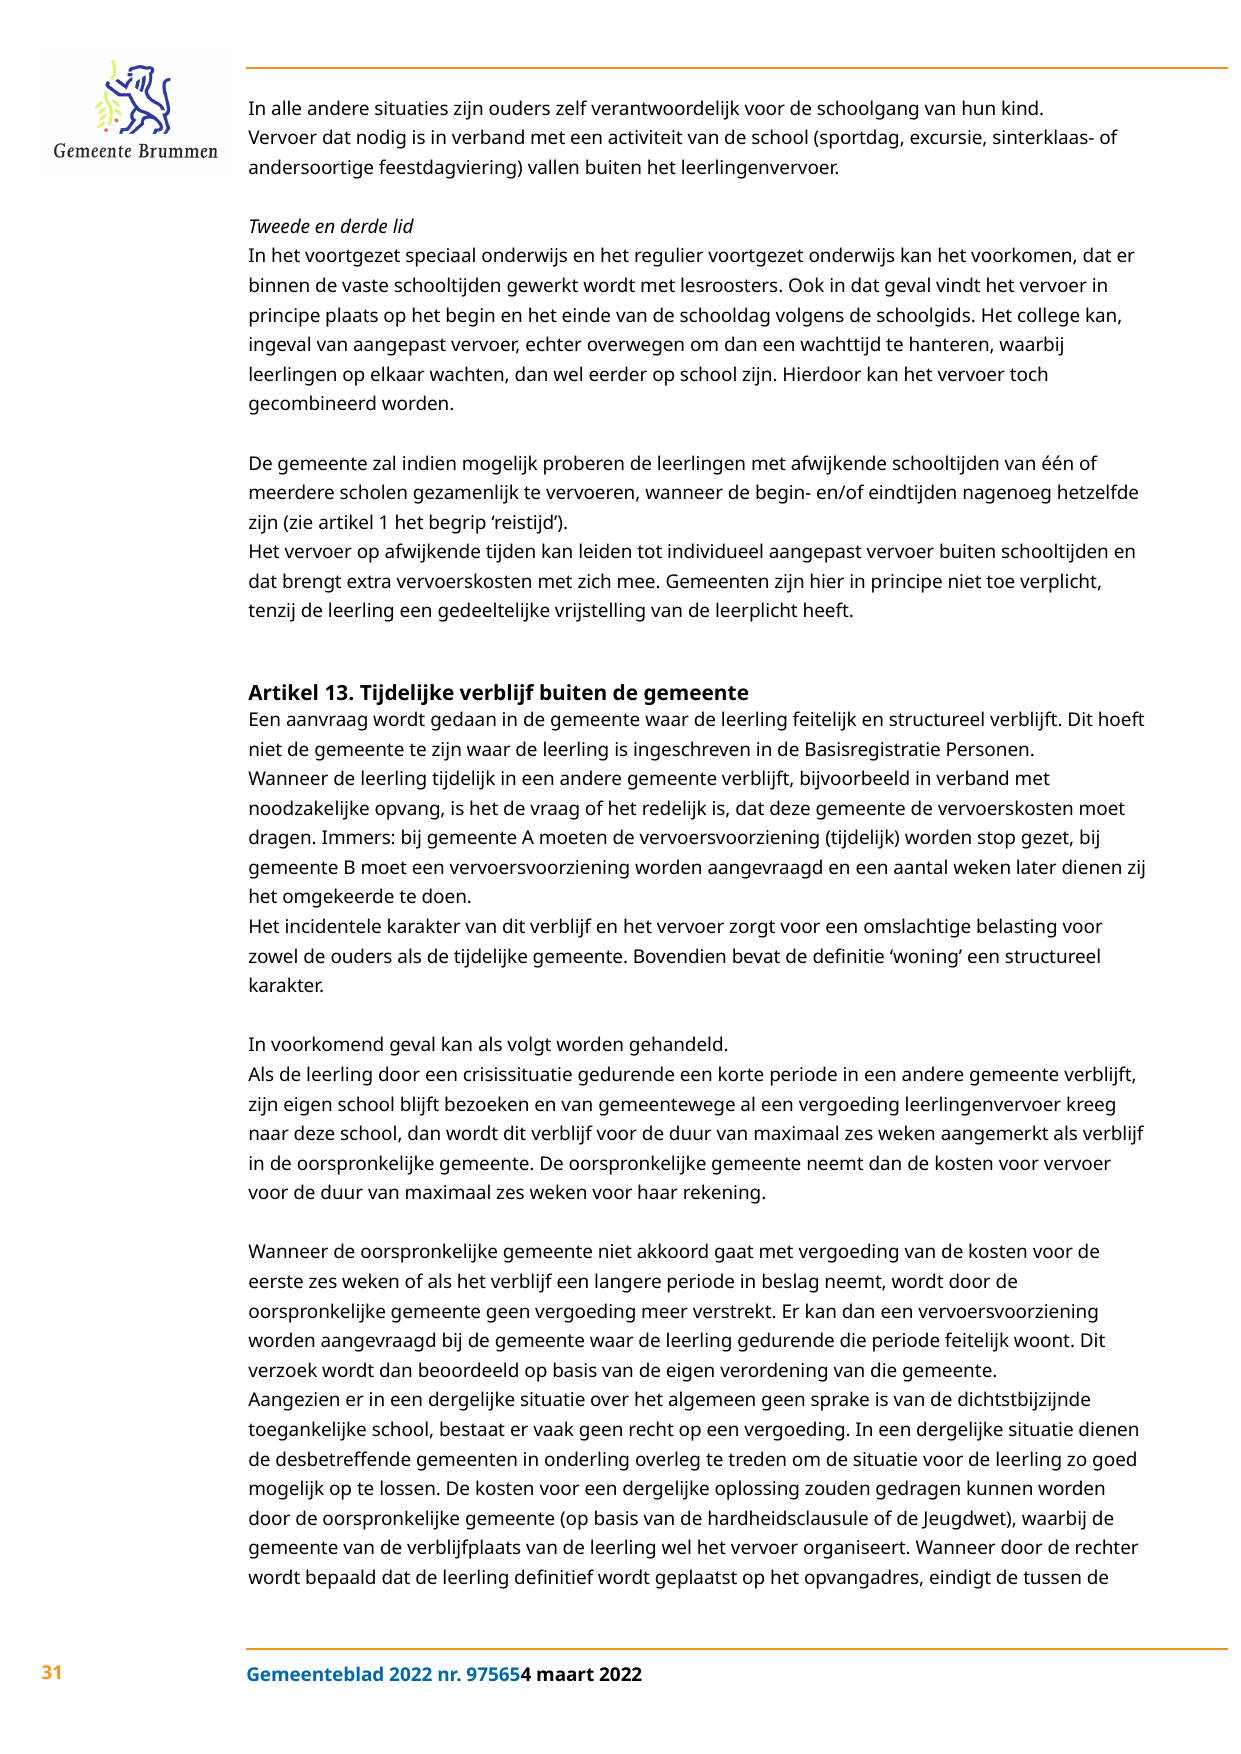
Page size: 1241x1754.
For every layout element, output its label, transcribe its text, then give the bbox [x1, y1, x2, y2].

text In het voortgezet speciaal onderwijs en het regulier voortgezet onderwijs kan het voorkomen, dat er binnen de vaste schooltijden gewerkt wordt met lesroosters. Ook in dat geval vindt het vervoer in principe plaats op het begin en het einde van de schooldag volgens de schoolgids. Het college kan, ingeval van aangepast vervoer, echter overwegen om dan een wachttijd te hanteren, waarbij leerlingen op elkaar wachten, dan wel eerder op school zijn. Hierdoor kan het vervoer toch gecombineerd worden. [248, 243, 1152, 416]
text Wanneer de leerling tijdelijk in een andere gemeente verblijft, bijvoorbeeld in verband met noodzakelijke opvang, is het de vraag of het redelijk is, dat deze gemeente de vervoerskosten moet dragen. Immers: bij gemeente A moeten de vervoersvoorziening (tijdelijk) worden stop gezet, bij gemeente B moet een vervoersvoorziening worden aangevraagd en een aantal weken later dienen zij het omgekeerde te doen. [248, 765, 1152, 909]
text Het incidentele karakter van dit verblijf en het vervoer zorgt voor een omslachtige belasting voor zowel de ouders als de tijdelijke gemeente. Bovendien bevat de definitie ‘woning’ een structureel karakter. [248, 913, 1152, 998]
text Het vervoer op afwijkende tijden kan leiden tot individueel aangepast vervoer buiten schooltijden en dat brengt extra vervoerskosten met zich mee. Gemeenten zijn hier in principe niet toe verplicht, tenzij de leerling een gedeeltelijke vrijstelling van de leerplicht heeft. [248, 538, 1152, 623]
text Artikel 13. Tijdelijke verblijf buiten de gemeente [248, 678, 1152, 706]
text Aangezien er in een dergelijke situatie over het algemeen geen sprake is van de dichtstbijzijnde toegankelijke school, bestaat er vaak geen recht op een vergoeding. In een dergelijke situatie dienen de desbetreffende gemeenten in onderling overleg te treden om de situatie voor de leerling zo goed mogelijk op te lossen. De kosten voor een dergelijke oplossing zouden gedragen kunnen worden door de oorspronkelijke gemeente (op basis van de hardheidsclausule of de Jeugdwet), waarbij de gemeente van de verblijfplaats van de leerling wel het vervoer organiseert. Wanneer door de rechter wordt bepaald dat de leerling definitief wordt geplaatst op het opvangadres, eindigt de tussen de [248, 1387, 1152, 1590]
text In voorkomend geval kan als volgt worden gehandeld. [248, 1032, 1152, 1057]
text In alle andere situaties zijn ouders zelf verantwoordelijk voor de schoolgang van hun kind. [248, 95, 1152, 121]
text Vervoer dat nodig is in verband met een activiteit van de school (sportdag, excursie, sinterklaas- of andersoortige feestdagviering) vallen buiten het leerlingenvervoer. [248, 124, 1152, 180]
text De gemeente zal indien mogelijk proberen de leerlingen met afwijkende schooltijden van één of meerdere scholen gezamenlijk te vervoeren, wanneer de begin- en/of eindtijden nagenoeg hetzelfde zijn (zie artikel 1 het begrip ‘reistijd’). [248, 450, 1152, 535]
picture [41, 47, 231, 172]
text Tweede en derde lid [248, 213, 1152, 239]
text Als de leerling door een crisissituatie gedurende een korte periode in een andere gemeente verblijft, zijn eigen school blijft bezoeken en van gemeentewege al een vergoeding leerlingenvervoer kreeg naar deze school, dan wordt dit verblijf voor de duur van maximaal zes weken aangemerkt als verblijf in de oorspronkelijke gemeente. De oorspronkelijke gemeente neemt dan de kosten voor vervoer voor de duur van maximaal zes weken voor haar rekening. [248, 1061, 1152, 1205]
text Wanneer de oorspronkelijke gemeente niet akkoord gaat met vergoeding van de kosten voor de eerste zes weken of als het verblijf een langere periode in beslag neemt, wordt door de oorspronkelijke gemeente geen vergoeding meer verstrekt. Er kan dan een vervoersvoorziening worden aangevraagd bij de gemeente waar de leerling gedurende die periode feitelijk woont. Dit verzoek wordt dan beoordeeld op basis van de eigen verordening van die gemeente. [248, 1239, 1152, 1383]
text Een aanvraag wordt gedaan in de gemeente waar de leerling feitelijk en structureel verblijft. Dit hoeft niet de gemeente te zijn waar de leerling is ingeschreven in de Basisregistratie Personen. [248, 706, 1152, 761]
